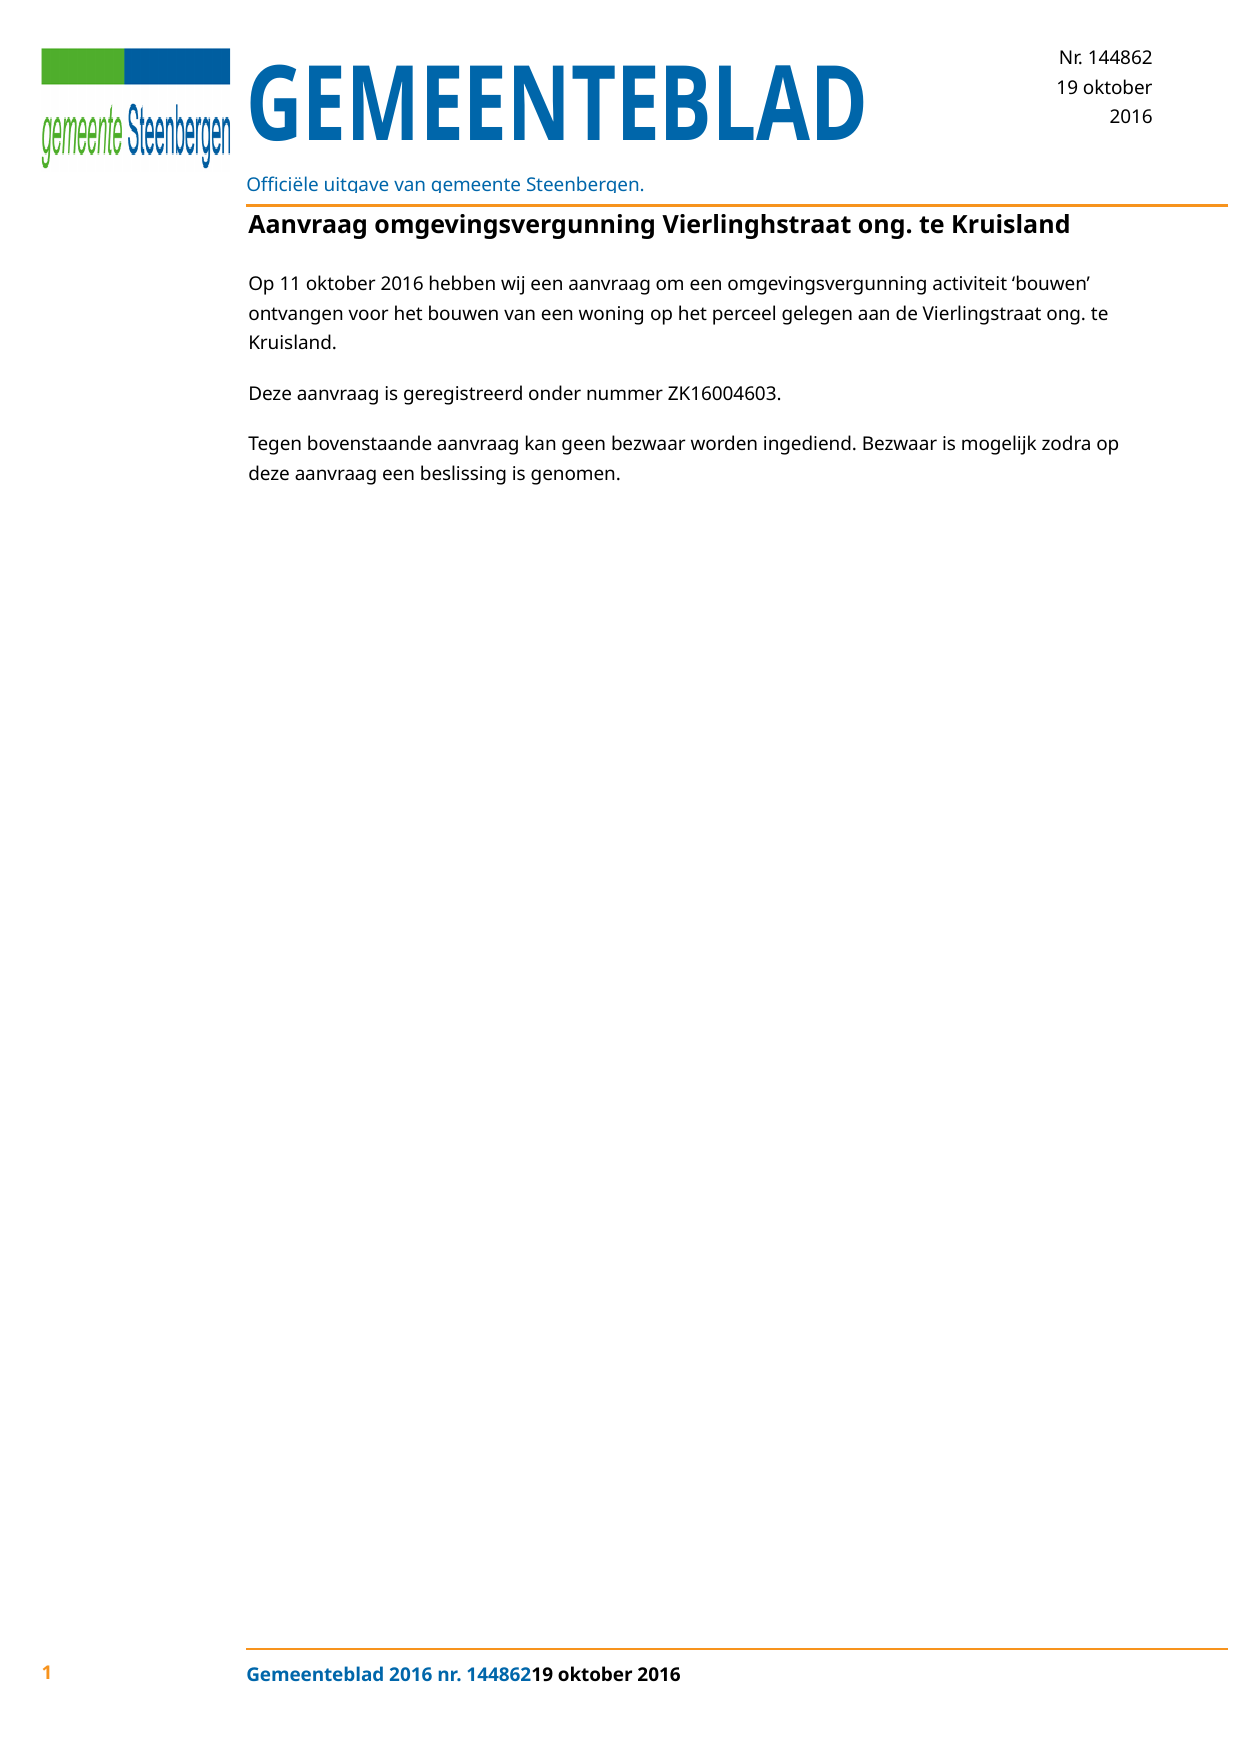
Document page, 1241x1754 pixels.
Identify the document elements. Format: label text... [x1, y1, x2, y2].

text Op 11 oktober 2016 hebben wij een aanvraag om een omgevingsvergunning activiteit ‘bouwen’ ontvangen voor het bouwen van een woning op het perceel gelegen aan de Vierlingstraat ong. te Kruisland. [248, 270, 1152, 355]
text Aanvraag omgevingsvergunning Vierlinghstraat ong. te Kruisland [248, 207, 1152, 241]
picture [41, 47, 231, 172]
text Tegen bovenstaande aanvraag kan geen bezwaar worden ingediend. Bezwaar is mogelijk zodra op deze aanvraag een beslissing is genomen. [248, 430, 1152, 486]
text Deze aanvraag is geregistreerd onder nummer ZK16004603. [248, 380, 1152, 406]
